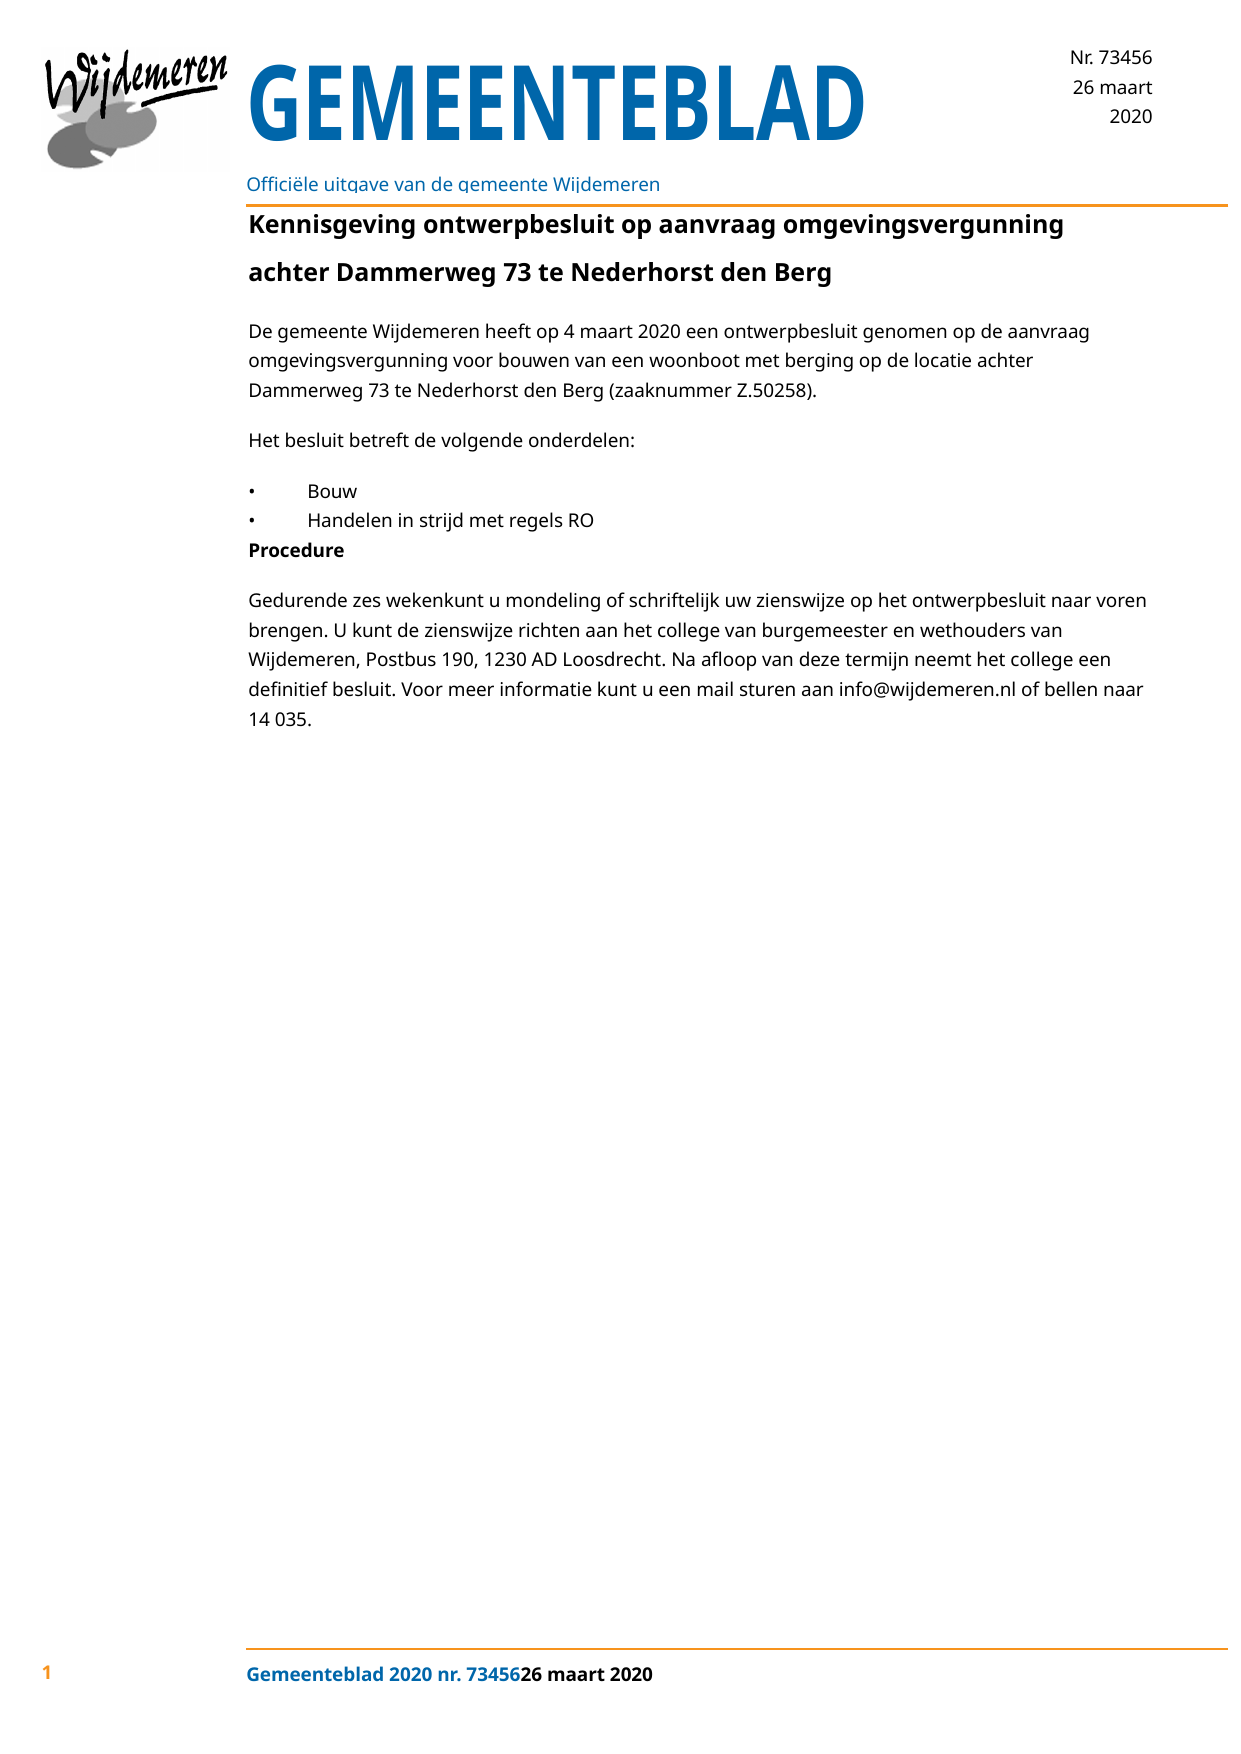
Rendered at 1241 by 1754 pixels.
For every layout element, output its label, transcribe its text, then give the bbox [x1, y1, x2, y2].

text Het besluit betreft de volgende onderdelen: [248, 427, 1152, 453]
text Procedure [248, 537, 1152, 563]
text Gedurende zes wekenkunt u mondeling of schriftelijk uw zienswijze op het ontwerpbesluit naar voren brengen. U kunt de zienswijze richten aan het college van burgemeester en wethouders van Wijdemeren, Postbus 190, 1230 AD Loosdrecht. Na afloop van deze termijn neemt het college een definitief besluit. Voor meer informatie kunt u een mail sturen aan info@wijdemeren.nl of bellen naar 14 035. [248, 587, 1152, 732]
list Bouw [248, 478, 1152, 504]
text Kennisgeving ontwerpbesluit op aanvraag omgevingsvergunning achter Dammerweg 73 te Nederhorst den Berg [248, 207, 1152, 288]
text De gemeente Wijdemeren heeft op 4 maart 2020 een ontwerpbesluit genomen op de aanvraag omgevingsvergunning voor bouwen van een woonboot met berging op de locatie achter Dammerweg 73 te Nederhorst den Berg (zaaknummer Z.50258). [248, 318, 1152, 403]
list Handelen in strijd met regels RO [248, 507, 1152, 533]
picture [41, 47, 231, 172]
